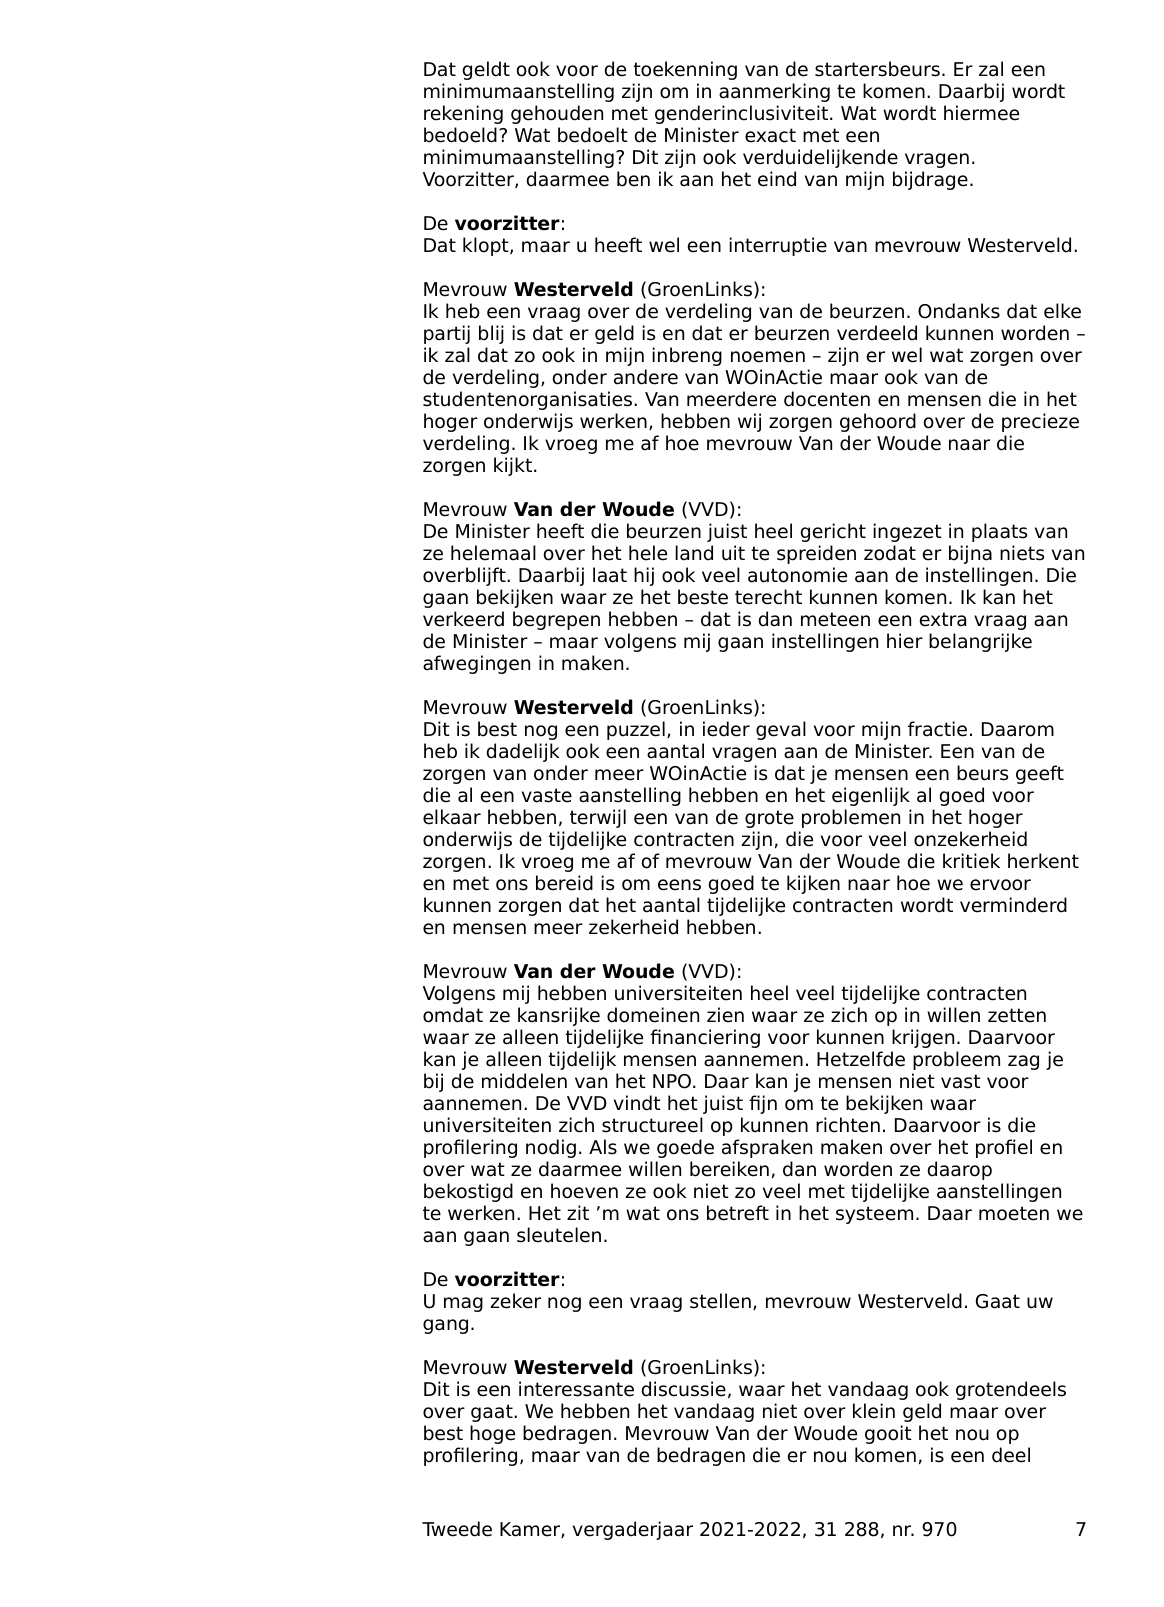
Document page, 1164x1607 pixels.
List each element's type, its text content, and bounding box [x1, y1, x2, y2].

text U mag zeker nog een vraag stellen, mevrouw Westerveld. Gaat uw gang. [422, 1291, 1087, 1335]
text De voorzitter: [422, 213, 1087, 235]
text Voorzitter, daarmee ben ik aan het eind van mijn bijdrage. [422, 169, 1087, 191]
text Dat klopt, maar u heeft wel een interruptie van mevrouw Westerveld. [422, 235, 1087, 257]
text Mevrouw Van der Woude (VVD): [422, 961, 1087, 983]
text Volgens mij hebben universiteiten heel veel tijdelijke contracten omdat ze kansrijke domeinen zien waar ze zich op in willen zetten waar ze alleen tijdelijke financiering voor kunnen krijgen. Daarvoor kan je alleen tijdelijk mensen aannemen. Hetzelfde probleem zag je bij de middelen van het NPO. Daar kan je mensen niet vast voor aannemen. De VVD vindt het juist fijn om te bekijken waar universiteiten zich structureel op kunnen richten. Daarvoor is die profilering nodig. Als we goede afspraken maken over het profiel en over wat ze daarmee willen bereiken, dan worden ze daarop bekostigd en hoeven ze ook niet zo veel met tijdelijke aanstellingen te werken. Het zit ’m wat ons betreft in het systeem. Daar moeten we aan gaan sleutelen. [422, 983, 1087, 1247]
text De voorzitter: [422, 1269, 1087, 1291]
text Mevrouw Westerveld (GroenLinks): [422, 1357, 1087, 1379]
text Mevrouw Van der Woude (VVD): [422, 499, 1087, 521]
text Ik heb een vraag over de verdeling van de beurzen. Ondanks dat elke partij blij is dat er geld is en dat er beurzen verdeeld kunnen worden – ik zal dat zo ook in mijn inbreng noemen – zijn er wel wat zorgen over de verdeling, onder andere van WOinActie maar ook van de studentenorganisaties. Van meerdere docenten en mensen die in het hoger onderwijs werken, hebben wij zorgen gehoord over de precieze verdeling. Ik vroeg me af hoe mevrouw Van der Woude naar die zorgen kijkt. [422, 301, 1087, 477]
text Mevrouw Westerveld (GroenLinks): [422, 697, 1087, 719]
text Dat geldt ook voor de toekenning van de startersbeurs. Er zal een minimumaanstelling zijn om in aanmerking te komen. Daarbij wordt rekening gehouden met genderinclusiviteit. Wat wordt hiermee bedoeld? Wat bedoelt de Minister exact met een minimumaanstelling? Dit zijn ook verduidelijkende vragen. [422, 59, 1087, 169]
text Dit is best nog een puzzel, in ieder geval voor mijn fractie. Daarom heb ik dadelijk ook een aantal vragen aan de Minister. Een van de zorgen van onder meer WOinActie is dat je mensen een beurs geeft die al een vaste aanstelling hebben en het eigenlijk al goed voor elkaar hebben, terwijl een van de grote problemen in het hoger onderwijs de tijdelijke contracten zijn, die voor veel onzekerheid zorgen. Ik vroeg me af of mevrouw Van der Woude die kritiek herkent en met ons bereid is om eens goed te kijken naar hoe we ervoor kunnen zorgen dat het aantal tijdelijke contracten wordt verminderd en mensen meer zekerheid hebben. [422, 719, 1087, 939]
text Mevrouw Westerveld (GroenLinks): [422, 279, 1087, 301]
text Dit is een interessante discussie, waar het vandaag ook grotendeels over gaat. We hebben het vandaag niet over klein geld maar over best hoge bedragen. Mevrouw Van der Woude gooit het nou op profilering, maar van de bedragen die er nou komen, is een deel [422, 1379, 1087, 1467]
text De Minister heeft die beurzen juist heel gericht ingezet in plaats van ze helemaal over het hele land uit te spreiden zodat er bijna niets van overblijft. Daarbij laat hij ook veel autonomie aan de instellingen. Die gaan bekijken waar ze het beste terecht kunnen komen. Ik kan het verkeerd begrepen hebben – dat is dan meteen een extra vraag aan de Minister – maar volgens mij gaan instellingen hier belangrijke afwegingen in maken. [422, 521, 1087, 675]
